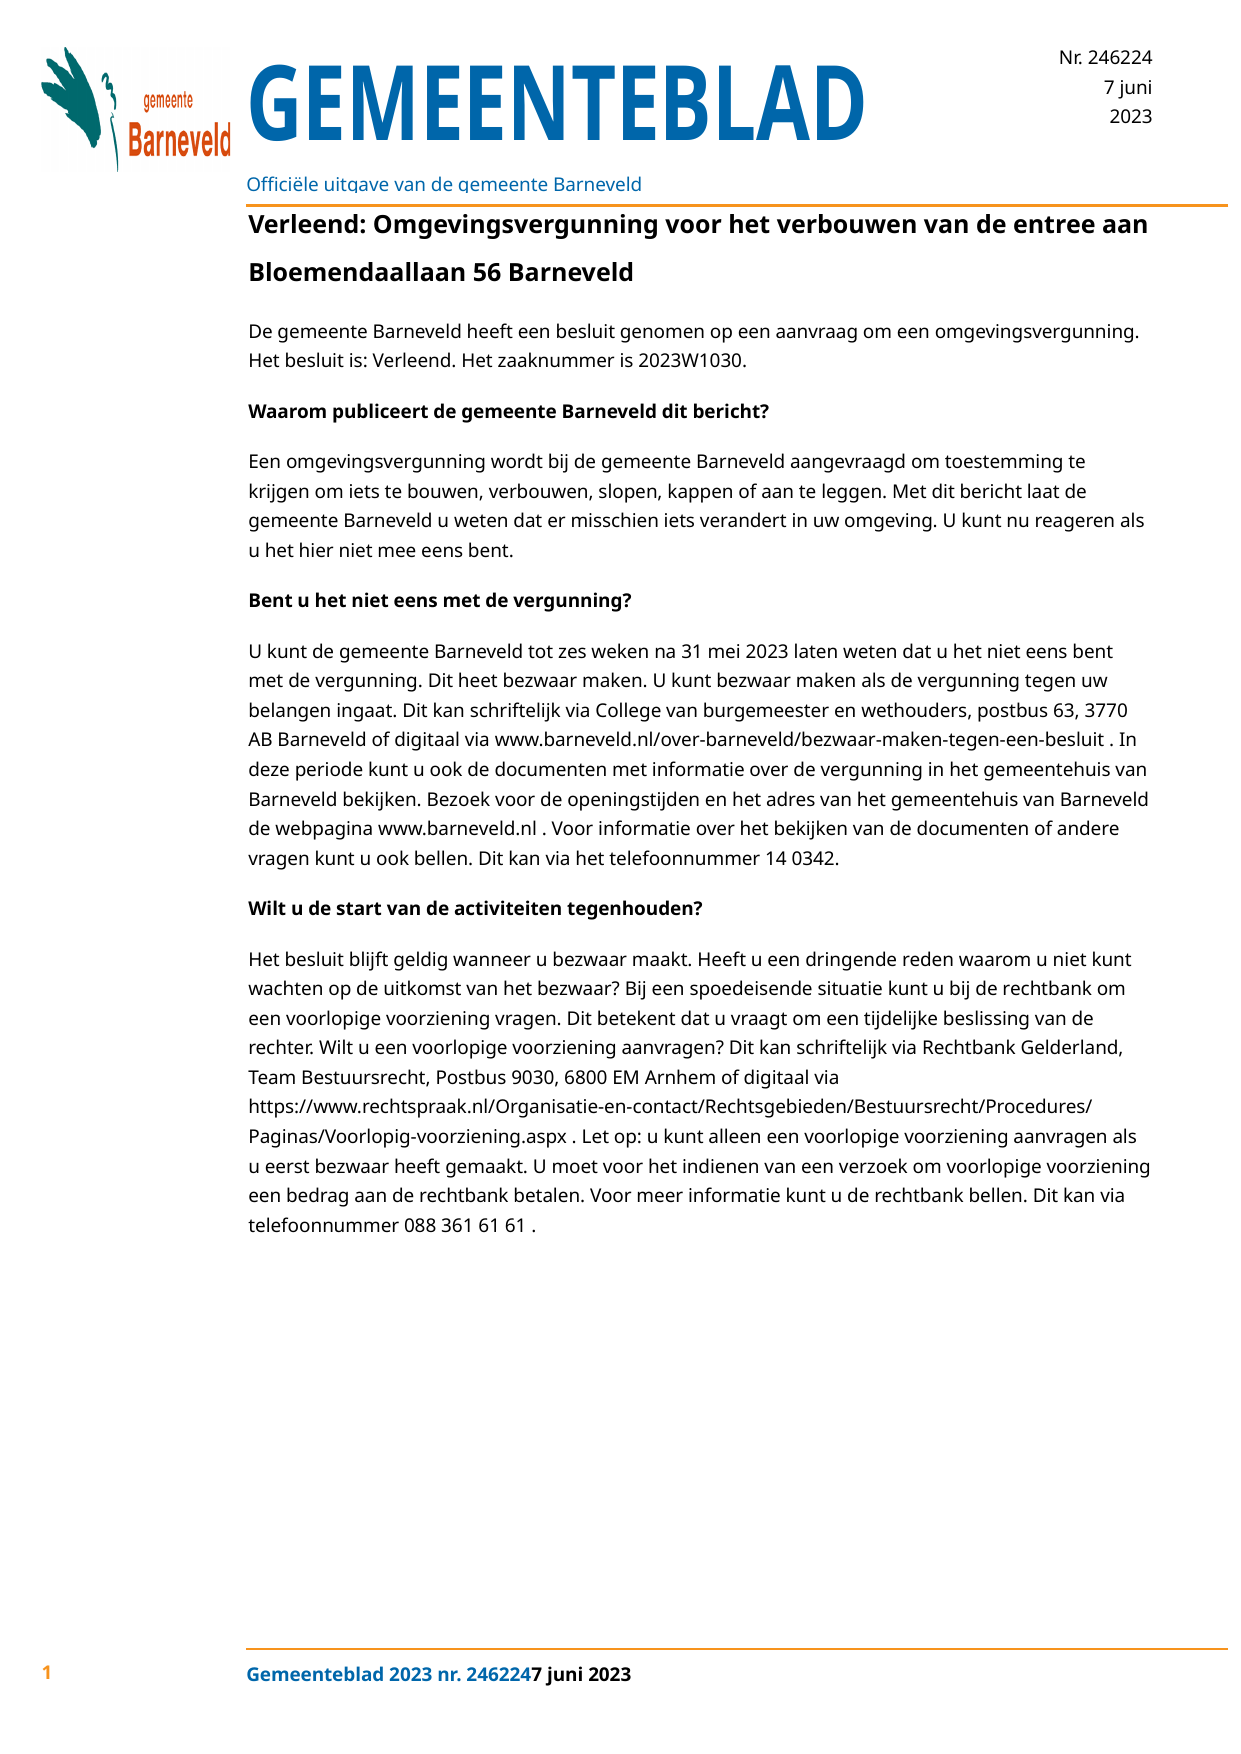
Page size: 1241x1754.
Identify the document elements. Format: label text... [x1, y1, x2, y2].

text Het besluit blijft geldig wanneer u bezwaar maakt. Heeft u een dringende reden waarom u niet kunt wachten op de uitkomst van het bezwaar? Bij een spoedeisende situatie kunt u bij de rechtbank om een voorlopige voorziening vragen. Dit betekent dat u vraagt om een tijdelijke beslissing van de rechter. Wilt u een voorlopige voorziening aanvragen? Dit kan schriftelijk via Rechtbank Gelderland, Team Bestuursrecht, Postbus 9030, 6800 EM Arnhem of digitaal via https://www.rechtspraak.nl/Organisatie-en-contact/Rechtsgebieden/Bestuursrecht/Procedures/Paginas/Voorlopig-voorziening.aspx . Let op: u kunt alleen een voorlopige voorziening aanvragen als u eerst bezwaar heeft gemaakt. U moet voor het indienen van een verzoek om voorlopige voorziening een bedrag aan de rechtbank betalen. Voor meer informatie kunt u de rechtbank bellen. Dit kan via telefoonnummer 088 361 61 61 . [248, 946, 1152, 1238]
text Bent u het niet eens met de vergunning? [248, 587, 1152, 613]
text Wilt u de start van de activiteiten tegenhouden? [248, 895, 1152, 921]
text Waarom publiceert de gemeente Barneveld dit bericht? [248, 398, 1152, 424]
text De gemeente Barneveld heeft een besluit genomen op een aanvraag om een omgevingsvergunning. Het besluit is: Verleend. Het zaaknummer is 2023W1030. [248, 318, 1152, 373]
text U kunt de gemeente Barneveld tot zes weken na 31 mei 2023 laten weten dat u het niet eens bent met de vergunning. Dit heet bezwaar maken. U kunt bezwaar maken als de vergunning tegen uw belangen ingaat. Dit kan schriftelijk via College van burgemeester en wethouders, postbus 63, 3770 AB Barneveld of digitaal via www.barneveld.nl/over-barneveld/bezwaar-maken-tegen-een-besluit . In deze periode kunt u ook de documenten met informatie over de vergunning in het gemeentehuis van Barneveld bekijken. Bezoek voor de openingstijden en het adres van het gemeentehuis van Barneveld de webpagina www.barneveld.nl . Voor informatie over het bekijken van de documenten of andere vragen kunt u ook bellen. Dit kan via het telefoonnummer 14 0342. [248, 638, 1152, 871]
text Een omgevingsvergunning wordt bij de gemeente Barneveld aangevraagd om toestemming te krijgen om iets te bouwen, verbouwen, slopen, kappen of aan te leggen. Met dit bericht laat de gemeente Barneveld u weten dat er misschien iets verandert in uw omgeving. U kunt nu reageren als u het hier niet mee eens bent. [248, 448, 1152, 563]
picture [41, 47, 231, 172]
text Verleend: Omgevingsvergunning voor het verbouwen van de entree aan Bloemendaallaan 56 Barneveld [248, 207, 1152, 288]
